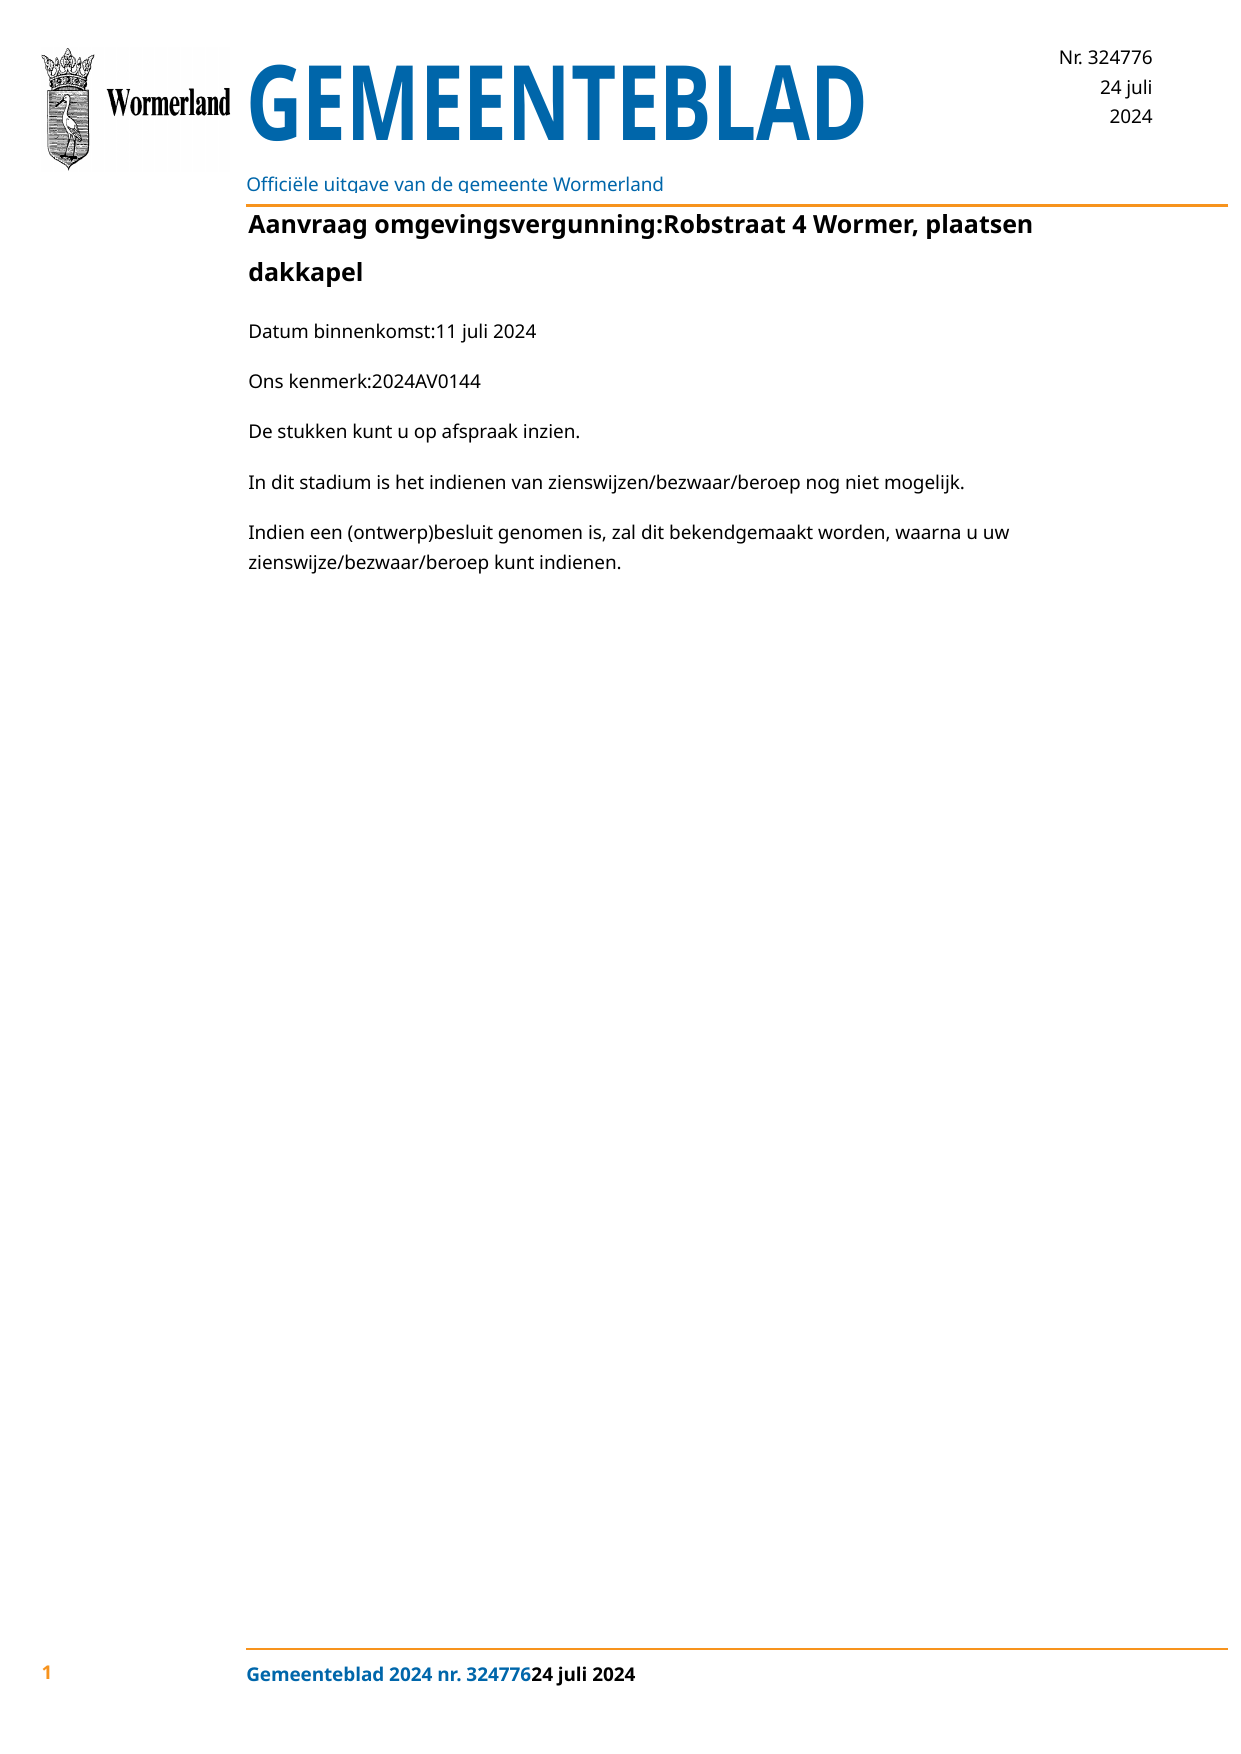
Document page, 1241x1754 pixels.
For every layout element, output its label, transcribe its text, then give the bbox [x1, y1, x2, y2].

text Indien een (ontwerp)besluit genomen is, zal dit bekendgemaakt worden, waarna u uw zienswijze/bezwaar/beroep kunt indienen. [248, 519, 1152, 575]
text Ons kenmerk:2024AV0144 [248, 368, 1152, 394]
text Aanvraag omgevingsvergunning:Robstraat 4 Wormer, plaatsen dakkapel [248, 207, 1152, 288]
picture [41, 47, 231, 172]
text In dit stadium is het indienen van zienswijzen/bezwaar/beroep nog niet mogelijk. [248, 469, 1152, 495]
text Datum binnenkomst:11 juli 2024 [248, 318, 1152, 344]
text De stukken kunt u op afspraak inzien. [248, 419, 1152, 444]
